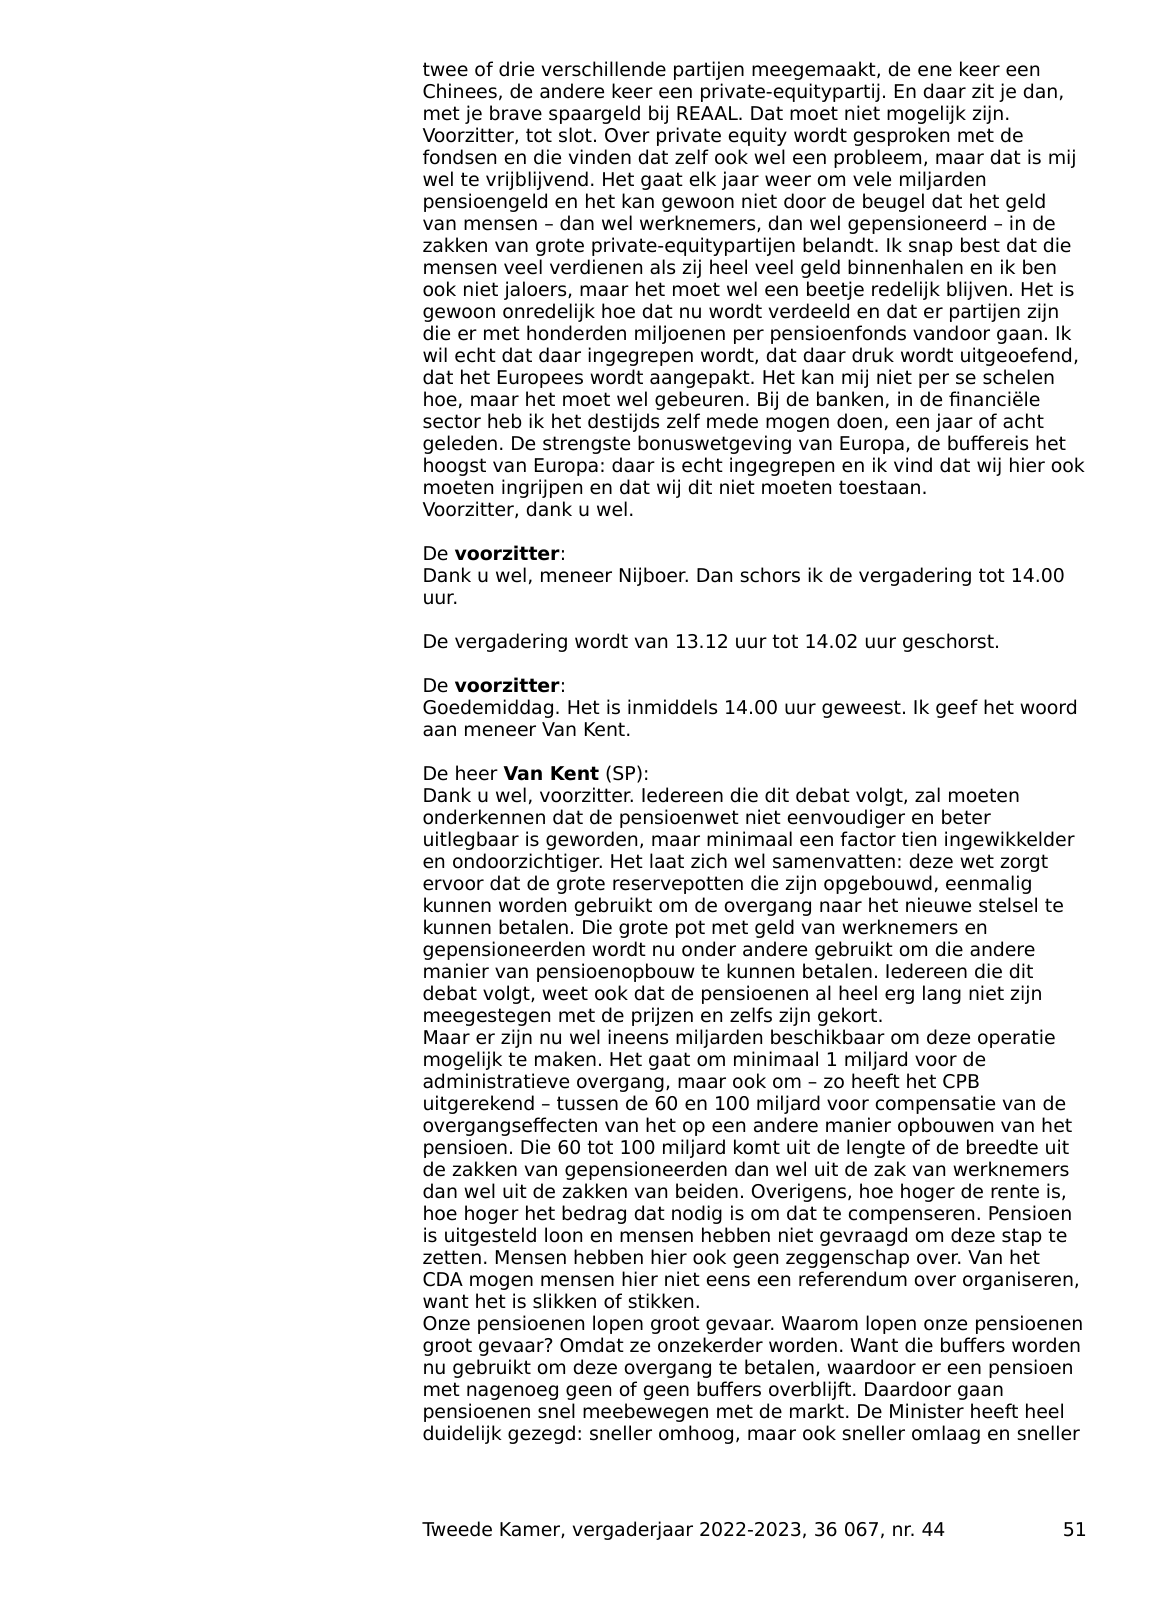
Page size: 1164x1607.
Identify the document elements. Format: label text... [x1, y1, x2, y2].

text Onze pensioenen lopen groot gevaar. Waarom lopen onze pensioenen groot gevaar? Omdat ze onzekerder worden. Want die buffers worden nu gebruikt om deze overgang te betalen, waardoor er een pensioen met nagenoeg geen of geen buffers overblijft. Daardoor gaan pensioenen snel meebewegen met de markt. De Minister heeft heel duidelijk gezegd: sneller omhoog, maar ook sneller omlaag en sneller [422, 1313, 1087, 1444]
text De voorzitter: [422, 543, 1087, 565]
text twee of drie verschillende partijen meegemaakt, de ene keer een Chinees, de andere keer een private-equitypartij. En daar zit je dan, met je brave spaargeld bij REAAL. Dat moet niet mogelijk zijn. [422, 59, 1087, 125]
text Voorzitter, tot slot. Over private equity wordt gesproken met de fondsen en die vinden dat zelf ook wel een probleem, maar dat is mij wel te vrijblijvend. Het gaat elk jaar weer om vele miljarden pensioengeld en het kan gewoon niet door de beugel dat het geld van mensen – dan wel werknemers, dan wel gepensioneerd – in de zakken van grote private-equitypartijen belandt. Ik snap best dat die mensen veel verdienen als zij heel veel geld binnenhalen en ik ben ook niet jaloers, maar het moet wel een beetje redelijk blijven. Het is gewoon onredelijk hoe dat nu wordt verdeeld en dat er partijen zijn die er met honderden miljoenen per pensioenfonds vandoor gaan. Ik wil echt dat daar ingegrepen wordt, dat daar druk wordt uitgeoefend, dat het Europees wordt aangepakt. Het kan mij niet per se schelen hoe, maar het moet wel gebeuren. Bij de banken, in de financiële sector heb ik het destijds zelf mede mogen doen, een jaar of acht geleden. De strengste bonuswetgeving van Europa, de buffereis het hoogst van Europa: daar is echt ingegrepen en ik vind dat wij hier ook moeten ingrijpen en dat wij dit niet moeten toestaan. [422, 125, 1087, 499]
text De vergadering wordt van 13.12 uur tot 14.02 uur geschorst. [422, 631, 1087, 653]
text De heer Van Kent (SP): [422, 763, 1087, 785]
text De voorzitter: [422, 675, 1087, 697]
text Dank u wel, voorzitter. Iedereen die dit debat volgt, zal moeten onderkennen dat de pensioenwet niet eenvoudiger en beter uitlegbaar is geworden, maar minimaal een factor tien ingewikkelder en ondoorzichtiger. Het laat zich wel samenvatten: deze wet zorgt ervoor dat de grote reservepotten die zijn opgebouwd, eenmalig kunnen worden gebruikt om de overgang naar het nieuwe stelsel te kunnen betalen. Die grote pot met geld van werknemers en gepensioneerden wordt nu onder andere gebruikt om die andere manier van pensioenopbouw te kunnen betalen. Iedereen die dit debat volgt, weet ook dat de pensioenen al heel erg lang niet zijn meegestegen met de prijzen en zelfs zijn gekort. [422, 785, 1087, 1027]
text Goedemiddag. Het is inmiddels 14.00 uur geweest. Ik geef het woord aan meneer Van Kent. [422, 697, 1087, 741]
text Voorzitter, dank u wel. [422, 499, 1087, 521]
text Dank u wel, meneer Nijboer. Dan schors ik de vergadering tot 14.00 uur. [422, 565, 1087, 609]
text Maar er zijn nu wel ineens miljarden beschikbaar om deze operatie mogelijk te maken. Het gaat om minimaal 1 miljard voor de administratieve overgang, maar ook om – zo heeft het CPB uitgerekend – tussen de 60 en 100 miljard voor compensatie van de overgangseffecten van het op een andere manier opbouwen van het pensioen. Die 60 tot 100 miljard komt uit de lengte of de breedte uit de zakken van gepensioneerden dan wel uit de zak van werknemers dan wel uit de zakken van beiden. Overigens, hoe hoger de rente is, hoe hoger het bedrag dat nodig is om dat te compenseren. Pensioen is uitgesteld loon en mensen hebben niet gevraagd om deze stap te zetten. Mensen hebben hier ook geen zeggenschap over. Van het CDA mogen mensen hier niet eens een referendum over organiseren, want het is slikken of stikken. [422, 1027, 1087, 1313]
